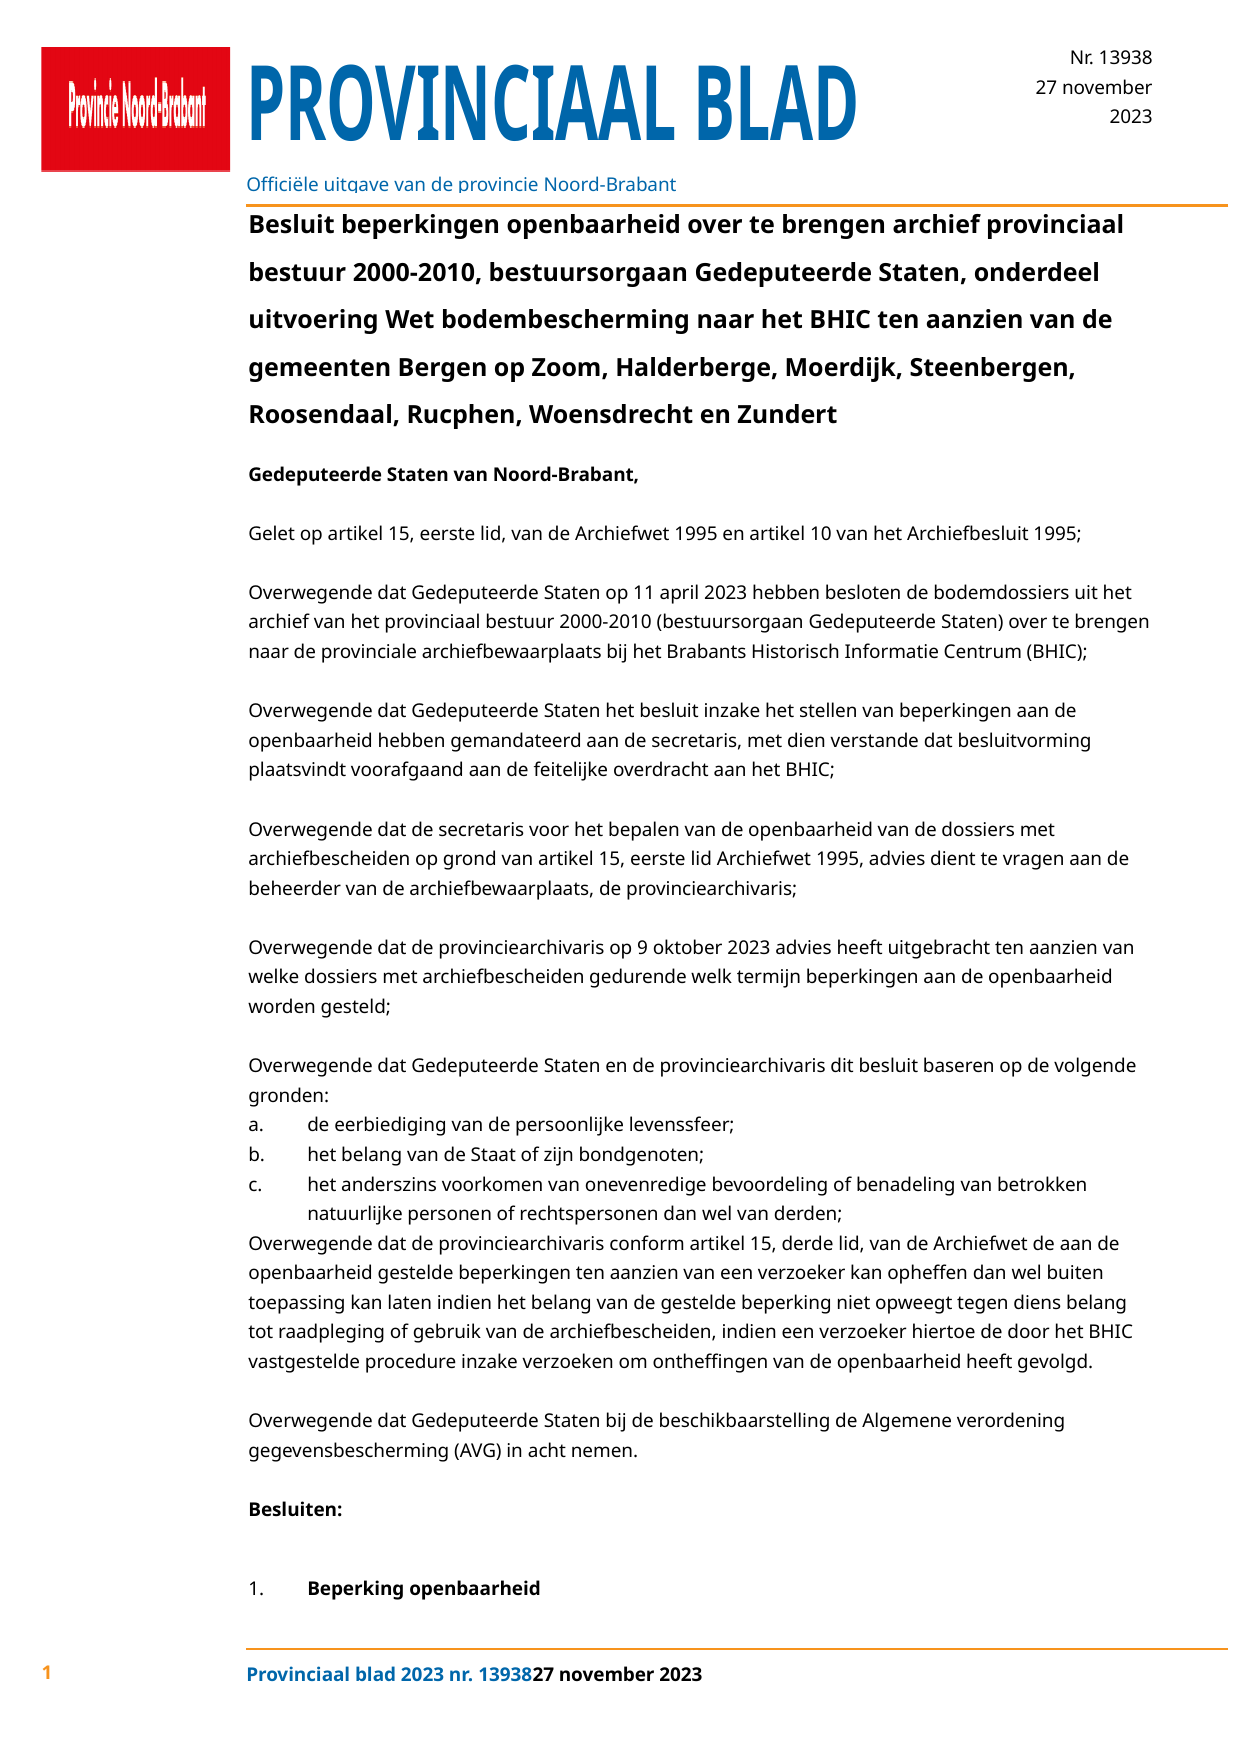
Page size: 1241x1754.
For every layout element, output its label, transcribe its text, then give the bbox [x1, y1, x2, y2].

text Besluiten: [248, 1496, 1152, 1522]
text Overwegende dat de provinciearchivaris op 9 oktober 2023 advies heeft uitgebracht ten aanzien van welke dossiers met archiefbescheiden gedurende welk termijn beperkingen aan de openbaarheid worden gesteld; [248, 934, 1152, 1019]
text Besluit beperkingen openbaarheid over te brengen archief provinciaal bestuur 2000-2010, bestuursorgaan Gedeputeerde Staten, onderdeel uitvoering Wet bodembescherming naar het BHIC ten aanzien van de gemeenten Bergen op Zoom, Halderberge, Moerdijk, Steenbergen, Roosendaal, Rucphen, Woensdrecht en Zundert [248, 207, 1152, 431]
text Overwegende dat de secretaris voor het bepalen van de openbaarheid van de dossiers met archiefbescheiden op grond van artikel 15, eerste lid Archiefwet 1995, advies dient te vragen aan de beheerder van de archiefbewaarplaats, de provinciearchivaris; [248, 816, 1152, 901]
list het anderszins voorkomen van onevenredige bevoordeling of benadeling van betrokken natuurlijke personen of rechtspersonen dan wel van derden; [248, 1171, 1152, 1226]
list Beperking openbaarheid [248, 1575, 1152, 1601]
text Overwegende dat Gedeputeerde Staten bij de beschikbaarstelling de Algemene verordening gegevensbescherming (AVG) in acht nemen. [248, 1407, 1152, 1463]
text Overwegende dat Gedeputeerde Staten op 11 april 2023 hebben besloten de bodemdossiers uit het archief van het provinciaal bestuur 2000-2010 (bestuursorgaan Gedeputeerde Staten) over te brengen naar de provinciale archiefbewaarplaats bij het Brabants Historisch Informatie Centrum (BHIC); [248, 579, 1152, 664]
text Overwegende dat Gedeputeerde Staten en de provinciearchivaris dit besluit baseren op de volgende gronden: [248, 1052, 1152, 1108]
picture [41, 47, 231, 172]
text Overwegende dat Gedeputeerde Staten het besluit inzake het stellen van beperkingen aan de openbaarheid hebben gemandateerd aan de secretaris, met dien verstande dat besluitvorming plaatsvindt voorafgaand aan de feitelijke overdracht aan het BHIC; [248, 697, 1152, 782]
list het belang van de Staat of zijn bondgenoten; [248, 1141, 1152, 1167]
text Gedeputeerde Staten van Noord-Brabant, [248, 461, 1152, 486]
text Overwegende dat de provinciearchivaris conform artikel 15, derde lid, van de Archiefwet de aan de openbaarheid gestelde beperkingen ten aanzien van een verzoeker kan opheffen dan wel buiten toepassing kan laten indien het belang van de gestelde beperking niet opweegt tegen diens belang tot raadpleging of gebruik van de archiefbescheiden, indien een verzoeker hiertoe de door het BHIC vastgestelde procedure inzake verzoeken om ontheffingen van de openbaarheid heeft gevolgd. [248, 1230, 1152, 1374]
list de eerbiediging van de persoonlijke levenssfeer; [248, 1112, 1152, 1137]
text Gelet op artikel 15, eerste lid, van de Archiefwet 1995 en artikel 10 van het Archiefbesluit 1995; [248, 520, 1152, 546]
